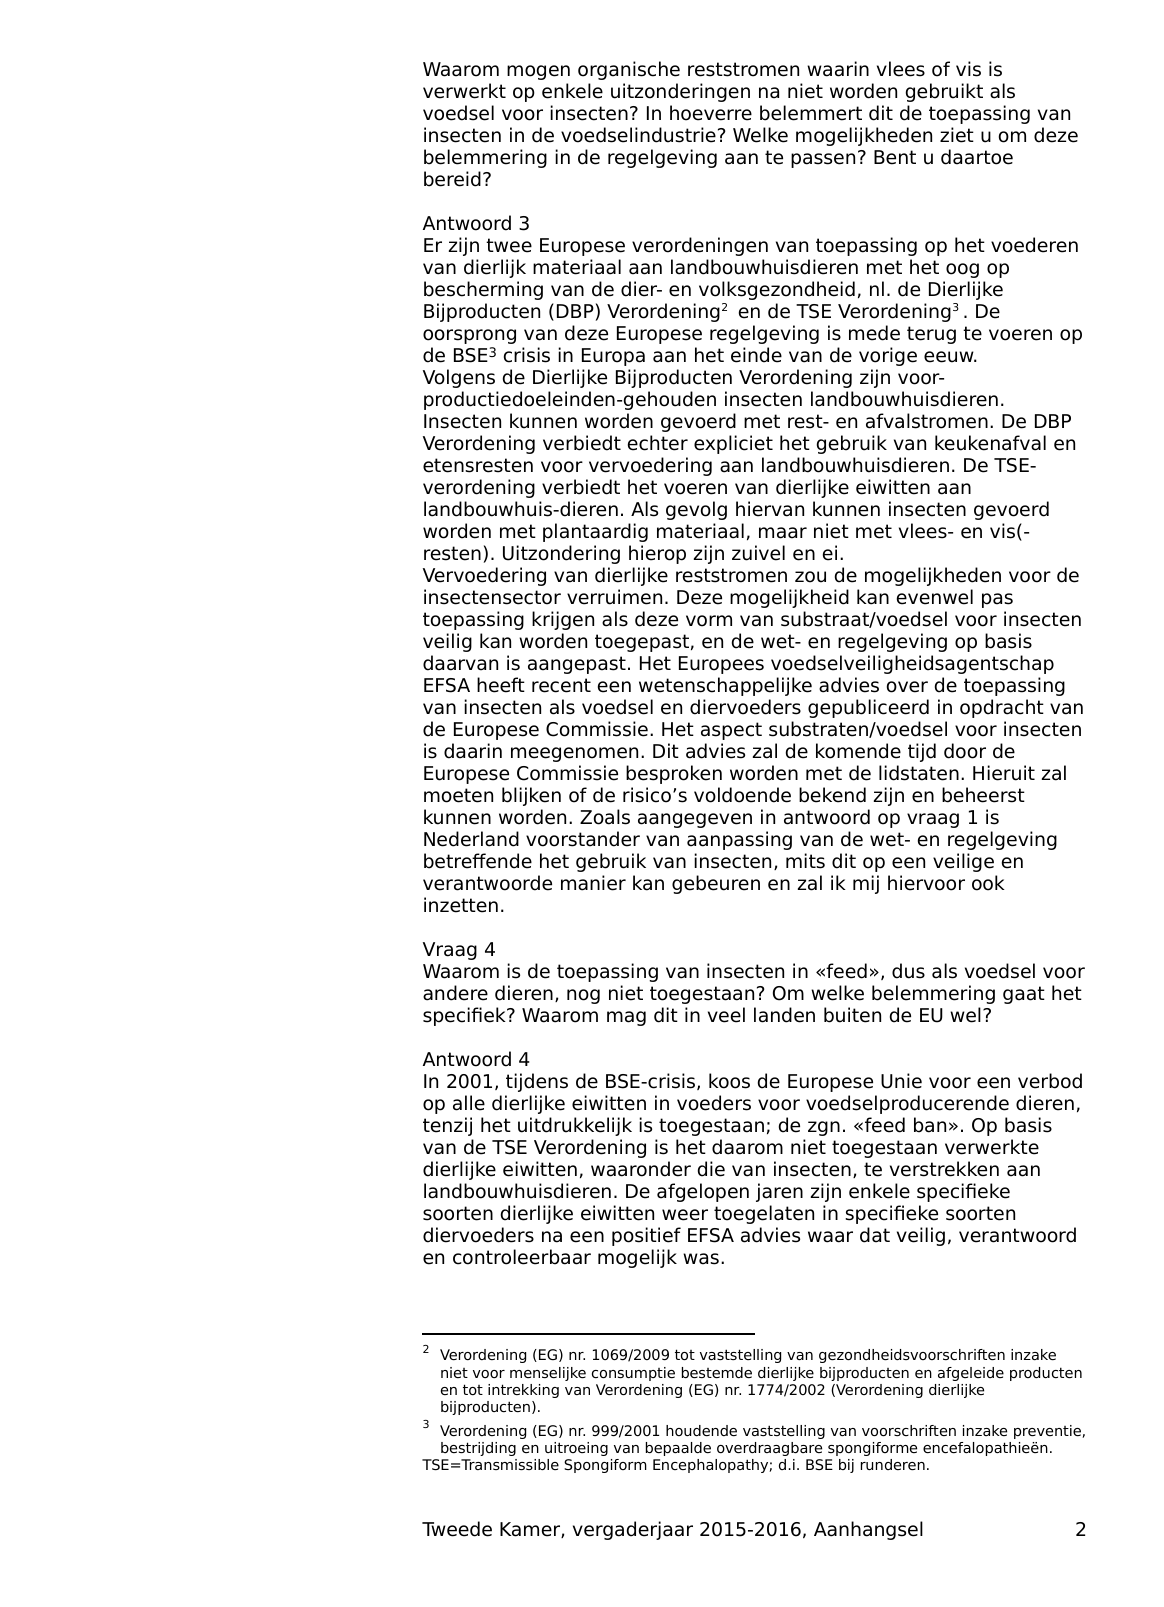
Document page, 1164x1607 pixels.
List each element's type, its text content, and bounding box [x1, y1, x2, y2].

text Waarom is de toepassing van insecten in «feed», dus als voedsel voor andere dieren, nog niet toegestaan? Om welke belemmering gaat het specifiek? Waarom mag dit in veel landen buiten de EU wel? [422, 961, 1087, 1027]
text In 2001, tijdens de BSE-crisis, koos de Europese Unie voor een verbod op alle dierlijke eiwitten in voeders voor voedselproducerende dieren, tenzij het uitdrukkelijk is toegestaan; de zgn. «feed ban». Op basis van de TSE Verordening is het daarom niet toegestaan verwerkte dierlijke eiwitten, waaronder die van insecten, te verstrekken aan landbouwhuisdieren. De afgelopen jaren zijn enkele specifieke soorten dierlijke eiwitten weer toegelaten in specifieke soorten diervoeders na een positief EFSA advies waar dat veilig, verantwoord en controleerbaar mogelijk was. [422, 1071, 1087, 1268]
text Vervoedering van dierlijke reststromen zou de mogelijkheden voor de insectensector verruimen. Deze mogelijkheid kan evenwel pas toepassing krijgen als deze vorm van substraat/voedsel voor insecten veilig kan worden toegepast, en de wet- en regelgeving op basis daarvan is aangepast. Het Europees voedselveiligheidsagentschap EFSA heeft recent een wetenschappelijke advies over de toepassing van insecten als voedsel en diervoeders gepubliceerd in opdracht van de Europese Commissie. Het aspect substraten/voedsel voor insecten is daarin meegenomen. Dit advies zal de komende tijd door de Europese Commissie besproken worden met de lidstaten. Hieruit zal moeten blijken of de risico’s voldoende bekend zijn en beheerst kunnen worden. Zoals aangegeven in antwoord op vraag 1 is Nederland voorstander van aanpassing van de wet- en regelgeving betreffende het gebruik van insecten, mits dit op een veilige en verantwoorde manier kan gebeuren en zal ik mij hiervoor ook inzetten. [422, 565, 1087, 916]
text Er zijn twee Europese verordeningen van toepassing op het voederen van dierlijk materiaal aan landbouwhuisdieren met het oog op bescherming van de dier- en volksgezondheid, nl. de Dierlijke Bijproducten (DBP) Verordening en de TSE Verordening. De oorsprong van deze Europese regelgeving is mede terug te voeren op de BSE3 crisis in Europa aan het einde van de vorige eeuw. [422, 235, 1087, 367]
text Antwoord 3 [422, 213, 1087, 235]
text Vraag 4 [422, 939, 1087, 961]
text Verordening (EG) nr. 1069/2009 tot vaststelling van gezondheidsvoorschriften inzake niet voor menselijke consumptie bestemde dierlijke bijproducten en afgeleide producten en tot intrekking van Verordening (EG) nr. 1774/2002 (Verordening dierlijke bijproducten). [422, 1343, 1087, 1416]
text Verordening (EG) nr. 999/2001 houdende vaststelling van voorschriften inzake preventie, bestrijding en uitroeing van bepaalde overdraagbare spongiforme encefalopathieën. [422, 1418, 1087, 1457]
text Waarom mogen organische reststromen waarin vlees of vis is verwerkt op enkele uitzonderingen na niet worden gebruikt als voedsel voor insecten? In hoeverre belemmert dit de toepassing van insecten in de voedselindustrie? Welke mogelijkheden ziet u om deze belemmering in de regelgeving aan te passen? Bent u daartoe bereid? [422, 59, 1087, 191]
text TSE=Transmissible Spongiform Encephalopathy; d.i. BSE bij runderen. [422, 1457, 1087, 1474]
text Antwoord 4 [422, 1049, 1087, 1071]
text Volgens de Dierlijke Bijproducten Verordening zijn voor-productiedoeleinden-gehouden insecten landbouwhuisdieren. Insecten kunnen worden gevoerd met rest- en afvalstromen. De DBP Verordening verbiedt echter expliciet het gebruik van keukenafval en etensresten voor vervoedering aan landbouwhuisdieren. De TSE-verordening verbiedt het voeren van dierlijke eiwitten aan landbouwhuis-dieren. Als gevolg hiervan kunnen insecten gevoerd worden met plantaardig materiaal, maar niet met vlees- en vis(-resten). Uitzondering hierop zijn zuivel en ei. [422, 367, 1087, 565]
